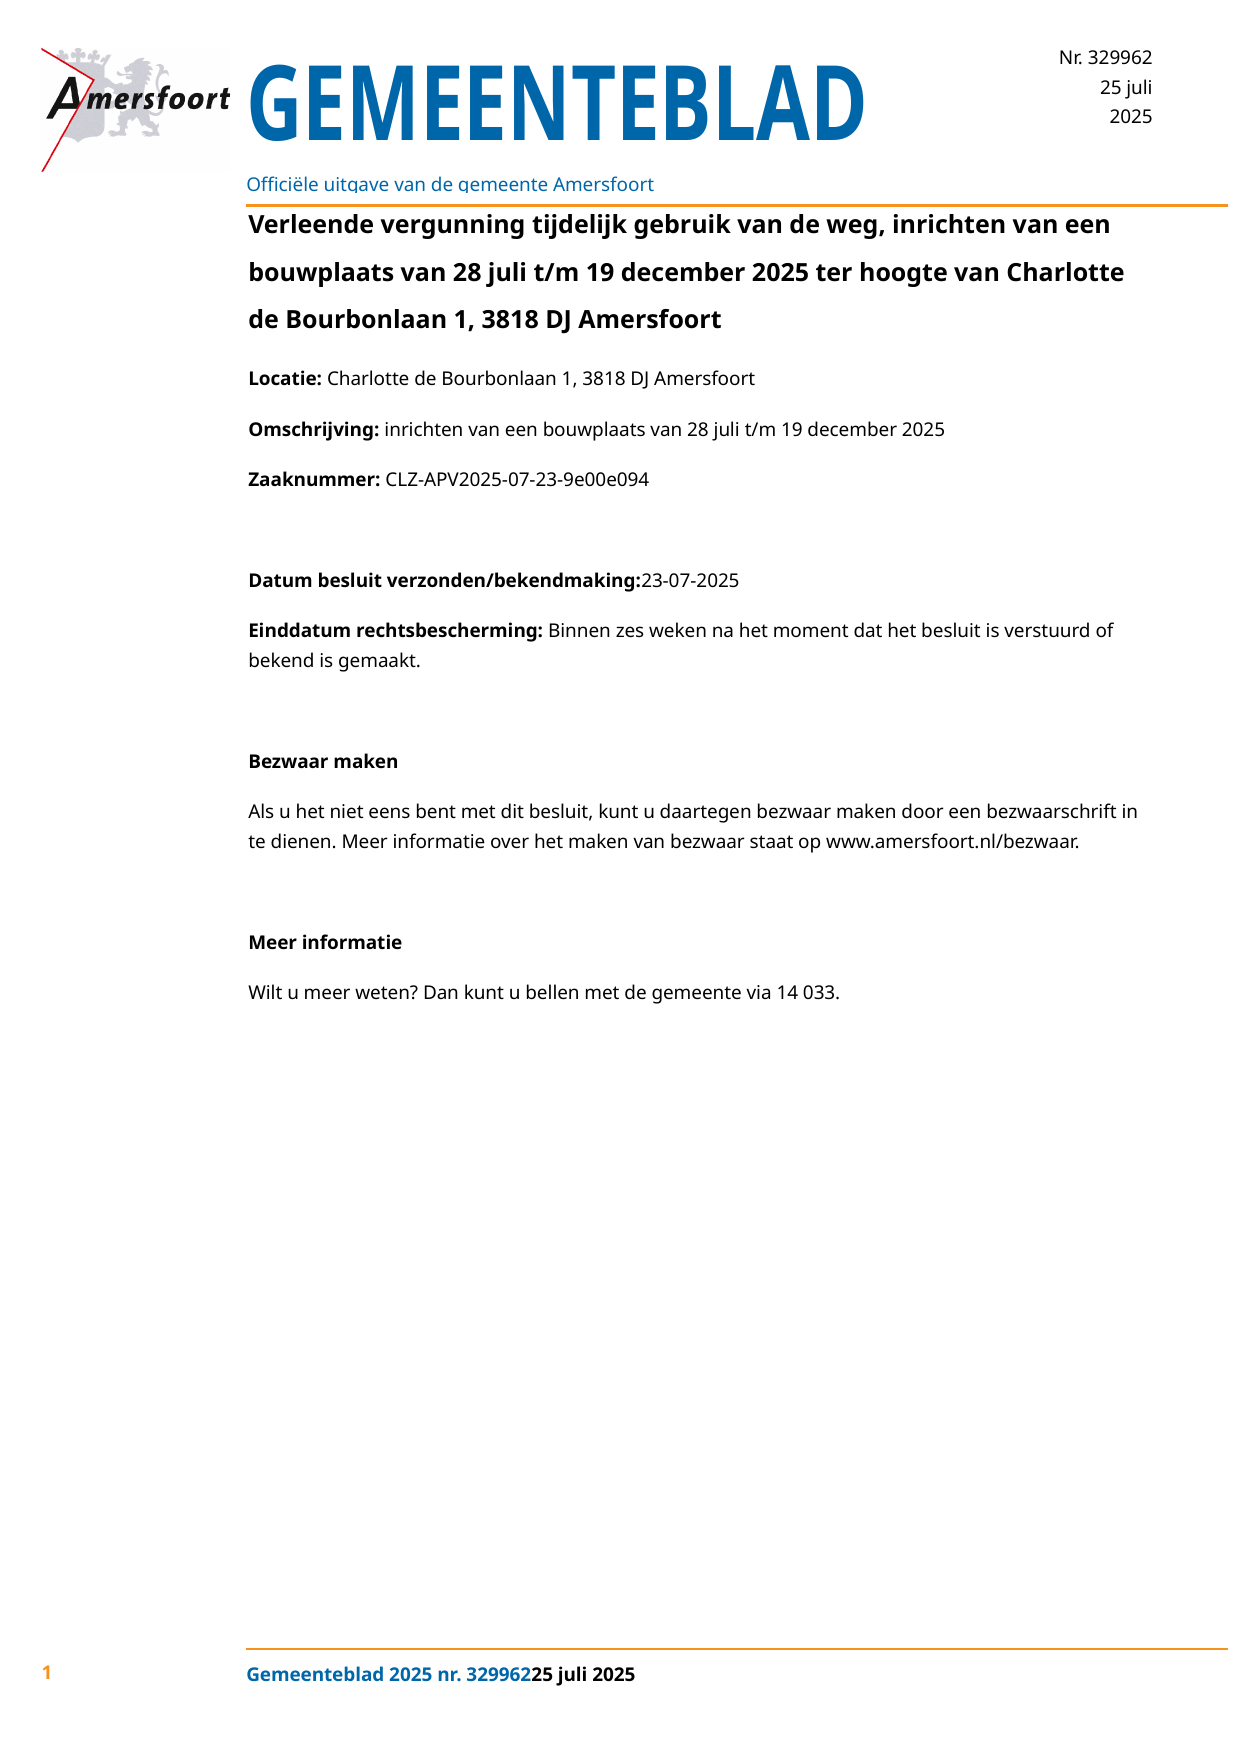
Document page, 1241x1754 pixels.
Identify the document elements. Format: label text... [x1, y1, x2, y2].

text Wilt u meer weten? Dan kunt u bellen met de gemeente via 14 033. [248, 979, 1152, 1005]
picture [41, 47, 231, 172]
text Meer informatie [248, 929, 1152, 954]
text Zaaknummer: CLZ-APV2025-07-23-9e00e094 [248, 466, 1152, 492]
text Als u het niet eens bent met dit besluit, kunt u daartegen bezwaar maken door een bezwaarschrift in te dienen. Meer informatie over het maken van bezwaar staat op www.amersfoort.nl/bezwaar. [248, 798, 1152, 854]
text Datum besluit verzonden/bekendmaking:23-07-2025 [248, 567, 1152, 593]
text Bezwaar maken [248, 748, 1152, 774]
text Locatie: Charlotte de Bourbonlaan 1, 3818 DJ Amersfoort [248, 366, 1152, 391]
text Einddatum rechtsbescherming: Binnen zes weken na het moment dat het besluit is verstuurd of bekend is gemaakt. [248, 618, 1152, 673]
text Omschrijving: inrichten van een bouwplaats van 28 juli t/m 19 december 2025 [248, 416, 1152, 442]
text Verleende vergunning tijdelijk gebruik van de weg, inrichten van een bouwplaats van 28 juli t/m 19 december 2025 ter hoogte van Charlotte de Bourbonlaan 1, 3818 DJ Amersfoort [248, 207, 1152, 336]
